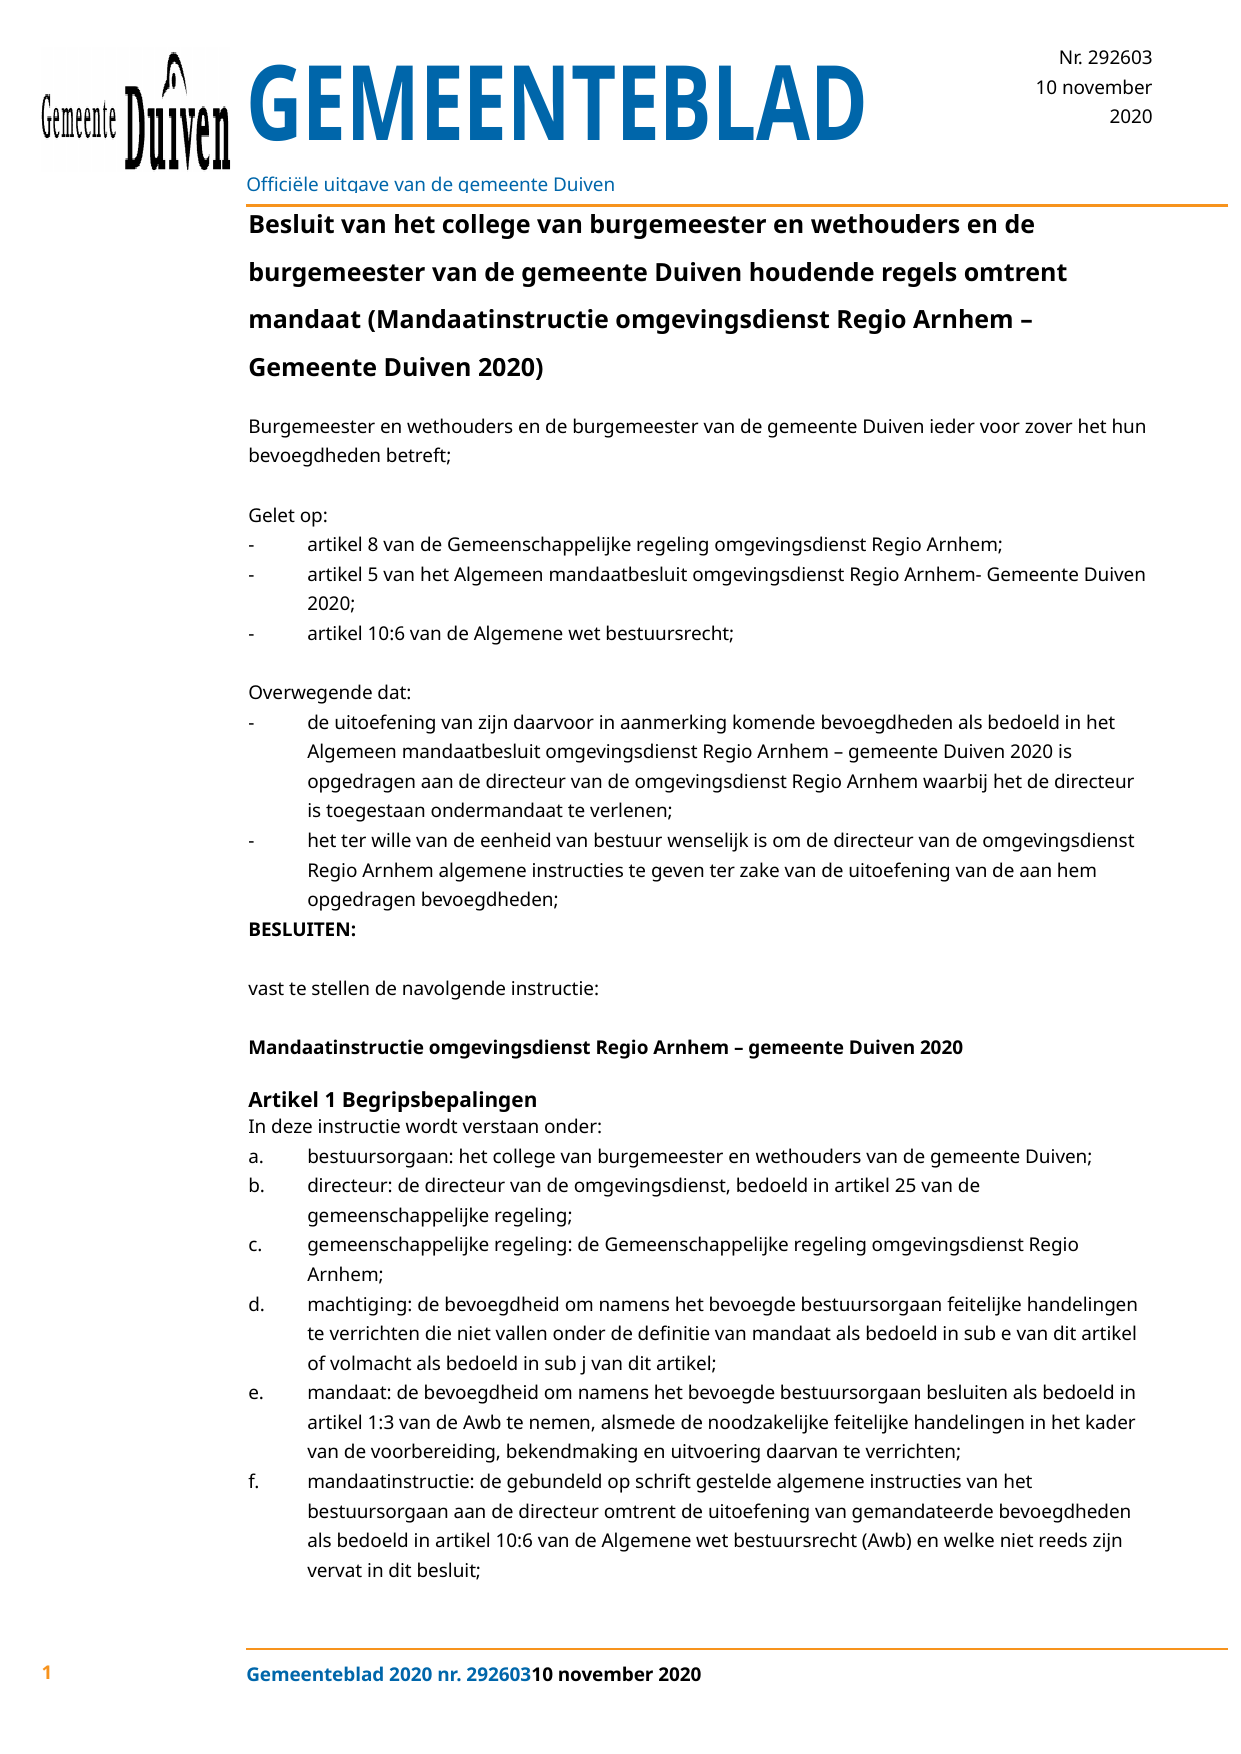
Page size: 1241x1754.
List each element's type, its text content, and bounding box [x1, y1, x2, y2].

text Overwegende dat: [248, 679, 1152, 705]
text Burgemeester en wethouders en de burgemeester van de gemeente Duiven ieder voor zover het hun bevoegdheden betreft; [248, 413, 1152, 468]
text BESLUITEN: [248, 916, 1152, 942]
list artikel 5 van het Algemeen mandaatbesluit omgevingsdienst Regio Arnhem- Gemeente Duiven 2020; [248, 561, 1152, 616]
list het ter wille van de eenheid van bestuur wenselijk is om de directeur van de omgevingsdienst Regio Arnhem algemene instructies te geven ter zake van de uitoefening van de aan hem opgedragen bevoegdheden; [248, 827, 1152, 912]
list machtiging: de bevoegdheid om namens het bevoegde bestuursorgaan feitelijke handelingen te verrichten die niet vallen onder de definitie van mandaat als bedoeld in sub e van dit artikel of volmacht als bedoeld in sub j van dit artikel; [248, 1291, 1152, 1376]
text Gelet op: [248, 502, 1152, 528]
list mandaatinstructie: de gebundeld op schrift gestelde algemene instructies van het bestuursorgaan aan de directeur omtrent de uitoefening van gemandateerde bevoegdheden als bedoeld in artikel 10:6 van de Algemene wet bestuursrecht (Awb) en welke niet reeds zijn vervat in dit besluit; [248, 1468, 1152, 1583]
text Mandaatinstructie omgevingsdienst Regio Arnhem – gemeente Duiven 2020 [248, 1034, 1152, 1060]
list de uitoefening van zijn daarvoor in aanmerking komende bevoegdheden als bedoeld in het Algemeen mandaatbesluit omgevingsdienst Regio Arnhem – gemeente Duiven 2020 is opgedragen aan de directeur van de omgevingsdienst Regio Arnhem waarbij het de directeur is toegestaan ondermandaat te verlenen; [248, 709, 1152, 823]
list gemeenschappelijke regeling: de Gemeenschappelijke regeling omgevingsdienst Regio Arnhem; [248, 1232, 1152, 1287]
list artikel 8 van de Gemeenschappelijke regeling omgevingsdienst Regio Arnhem; [248, 531, 1152, 557]
text Artikel 1 Begripsbepalingen [248, 1085, 1152, 1113]
text In deze instructie wordt verstaan onder: [248, 1113, 1152, 1139]
list mandaat: de bevoegdheid om namens het bevoegde bestuursorgaan besluiten als bedoeld in artikel 1:3 van de Awb te nemen, alsmede de noodzakelijke feitelijke handelingen in het kader van de voorbereiding, bekendmaking en uitvoering daarvan te verrichten; [248, 1379, 1152, 1464]
list directeur: de directeur van de omgevingsdienst, bedoeld in artikel 25 van de gemeenschappelijke regeling; [248, 1172, 1152, 1228]
text Besluit van het college van burgemeester en wethouders en de burgemeester van de gemeente Duiven houdende regels omtrent mandaat (Mandaatinstructie omgevingsdienst Regio Arnhem – Gemeente Duiven 2020) [248, 207, 1152, 384]
list bestuursorgaan: het college van burgemeester en wethouders van de gemeente Duiven; [248, 1143, 1152, 1168]
picture [41, 47, 231, 172]
list artikel 10:6 van de Algemene wet bestuursrecht; [248, 620, 1152, 646]
text vast te stellen de navolgende instructie: [248, 975, 1152, 1001]
